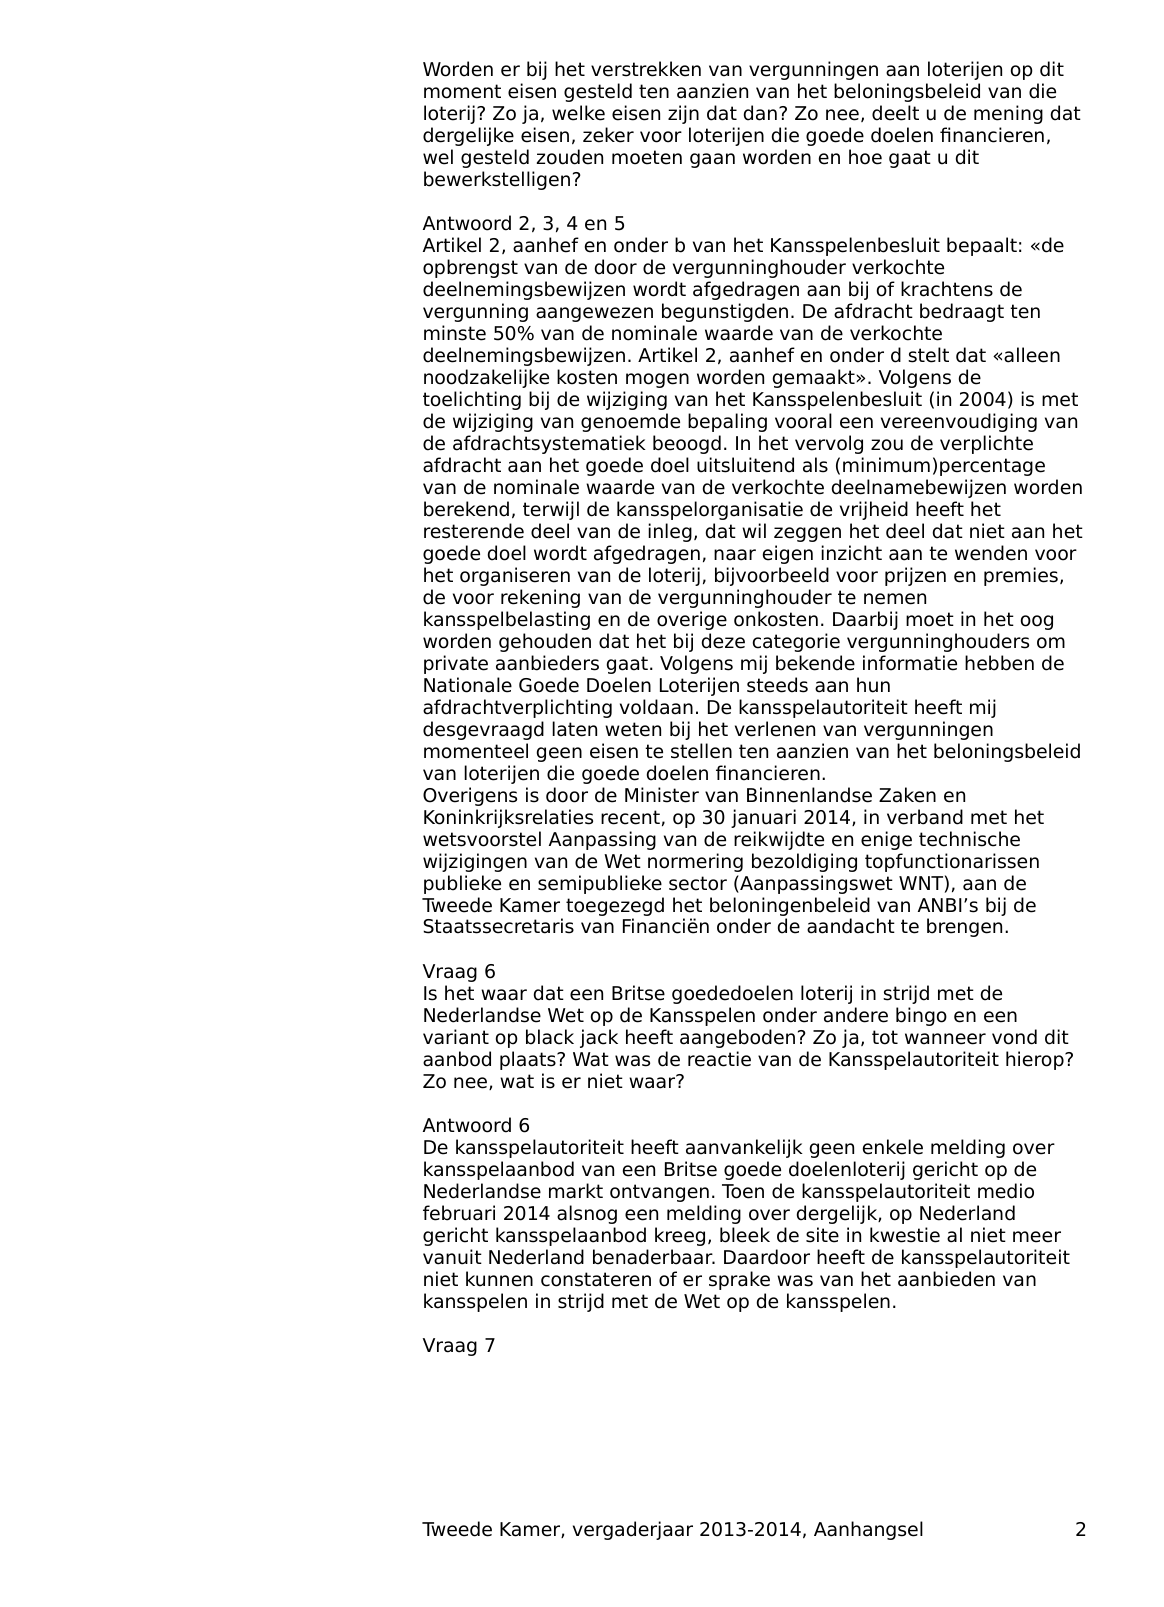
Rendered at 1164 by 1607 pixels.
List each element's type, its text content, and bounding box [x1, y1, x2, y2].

text Antwoord 6 [422, 1115, 1087, 1137]
text Vraag 7 [422, 1335, 1087, 1357]
text Vraag 6 [422, 961, 1087, 983]
text De kansspelautoriteit heeft aanvankelijk geen enkele melding over kansspelaanbod van een Britse goede doelenloterij gericht op de Nederlandse markt ontvangen. Toen de kansspelautoriteit medio februari 2014 alsnog een melding over dergelijk, op Nederland gericht kansspelaanbod kreeg, bleek de site in kwestie al niet meer vanuit Nederland benaderbaar. Daardoor heeft de kansspelautoriteit niet kunnen constateren of er sprake was van het aanbieden van kansspelen in strijd met de Wet op de kansspelen. [422, 1137, 1087, 1312]
text Antwoord 2, 3, 4 en 5 [422, 213, 1087, 235]
text Worden er bij het verstrekken van vergunningen aan loterijen op dit moment eisen gesteld ten aanzien van het beloningsbeleid van die loterij? Zo ja, welke eisen zijn dat dan? Zo nee, deelt u de mening dat dergelijke eisen, zeker voor loterijen die goede doelen financieren, wel gesteld zouden moeten gaan worden en hoe gaat u dit bewerkstelligen? [422, 59, 1087, 191]
text Is het waar dat een Britse goededoelen loterij in strijd met de Nederlandse Wet op de Kansspelen onder andere bingo en een variant op black jack heeft aangeboden? Zo ja, tot wanneer vond dit aanbod plaats? Wat was de reactie van de Kansspelautoriteit hierop? Zo nee, wat is er niet waar? [422, 983, 1087, 1092]
text Artikel 2, aanhef en onder b van het Kansspelenbesluit bepaalt: «de opbrengst van de door de vergunninghouder verkochte deelnemingsbewijzen wordt afgedragen aan bij of krachtens de vergunning aangewezen begunstigden. De afdracht bedraagt ten minste 50% van de nominale waarde van de verkochte deelnemingsbewijzen. Artikel 2, aanhef en onder d stelt dat «alleen noodzakelijke kosten mogen worden gemaakt». Volgens de toelichting bij de wijziging van het Kansspelenbesluit (in 2004) is met de wijziging van genoemde bepaling vooral een vereenvoudiging van de afdrachtsystematiek beoogd. In het vervolg zou de verplichte afdracht aan het goede doel uitsluitend als (minimum)percentage van de nominale waarde van de verkochte deelnamebewijzen worden berekend, terwijl de kansspelorganisatie de vrijheid heeft het resterende deel van de inleg, dat wil zeggen het deel dat niet aan het goede doel wordt afgedragen, naar eigen inzicht aan te wenden voor het organiseren van de loterij, bijvoorbeeld voor prijzen en premies, de voor rekening van de vergunninghouder te nemen kansspelbelasting en de overige onkosten. Daarbij moet in het oog worden gehouden dat het bij deze categorie vergunninghouders om private aanbieders gaat. Volgens mij bekende informatie hebben de Nationale Goede Doelen Loterijen steeds aan hun afdrachtverplichting voldaan. De kansspelautoriteit heeft mij desgevraagd laten weten bij het verlenen van vergunningen momenteel geen eisen te stellen ten aanzien van het beloningsbeleid van loterijen die goede doelen financieren. [422, 235, 1087, 784]
text Overigens is door de Minister van Binnenlandse Zaken en Koninkrijksrelaties recent, op 30 januari 2014, in verband met het wetsvoorstel Aanpassing van de reikwijdte en enige technische wijzigingen van de Wet normering bezoldiging topfunctionarissen publieke en semipublieke sector (Aanpassingswet WNT), aan de Tweede Kamer toegezegd het beloningenbeleid van ANBI’s bij de Staatssecretaris van Financiën onder de aandacht te brengen. [422, 784, 1087, 938]
